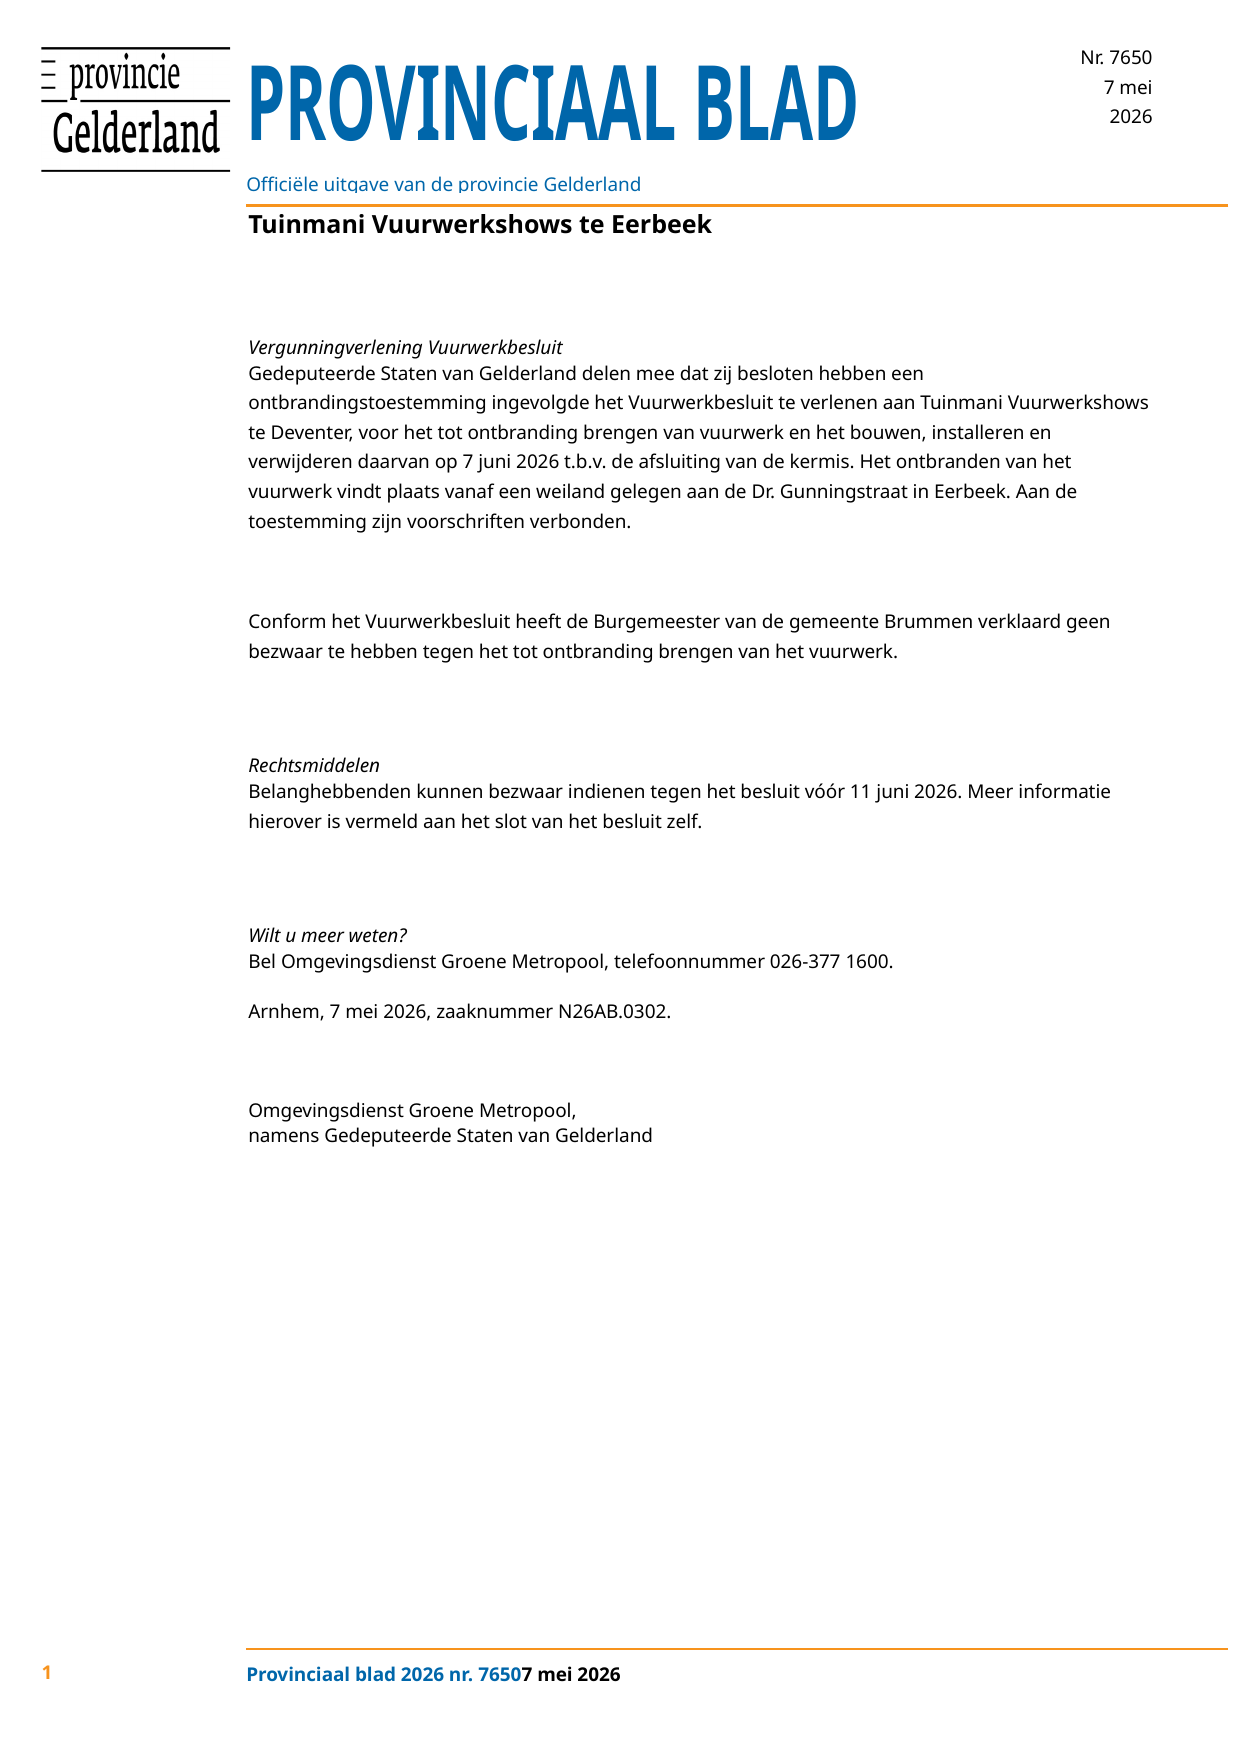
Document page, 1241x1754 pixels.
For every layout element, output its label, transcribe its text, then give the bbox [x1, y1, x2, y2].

text Vergunningverlening Vuurwerkbesluit [248, 334, 1152, 360]
text Conform het Vuurwerkbesluit heeft de Burgemeester van de gemeente Brummen verklaard geen bezwaar te hebben tegen het tot ontbranding brengen van het vuurwerk. [248, 609, 1152, 664]
text namens Gedeputeerde Staten van Gelderland [248, 1122, 1152, 1148]
text Wilt u meer weten? [248, 922, 1152, 948]
text Rechtsmiddelen [248, 753, 1152, 778]
text Belanghebbenden kunnen bezwaar indienen tegen het besluit vóór 11 juni 2026. Meer informatie hierover is vermeld aan het slot van het besluit zelf. [248, 778, 1152, 834]
text Omgevingsdienst Groene Metropool, [248, 1097, 1152, 1122]
text Gedeputeerde Staten van Gelderland delen mee dat zij besloten hebben een ontbrandingstoestemming ingevolgde het Vuurwerkbesluit te verlenen aan Tuinmani Vuurwerkshows te Deventer, voor het tot ontbranding brengen van vuurwerk en het bouwen, installeren en verwijderen daarvan op 7 juni 2026 t.b.v. de afsluiting van de kermis. Het ontbranden van het vuurwerk vindt plaats vanaf een weiland gelegen aan de Dr. Gunningstraat in Eerbeek. Aan de toestemming zijn voorschriften verbonden. [248, 360, 1152, 534]
picture [41, 47, 231, 172]
text Tuinmani Vuurwerkshows te Eerbeek [248, 207, 1152, 241]
text Bel Omgevingsdienst Groene Metropool, telefoonnummer 026-377 1600. [248, 948, 1152, 974]
text Arnhem, 7 mei 2026, zaaknummer N26AB.0302. [248, 998, 1152, 1024]
